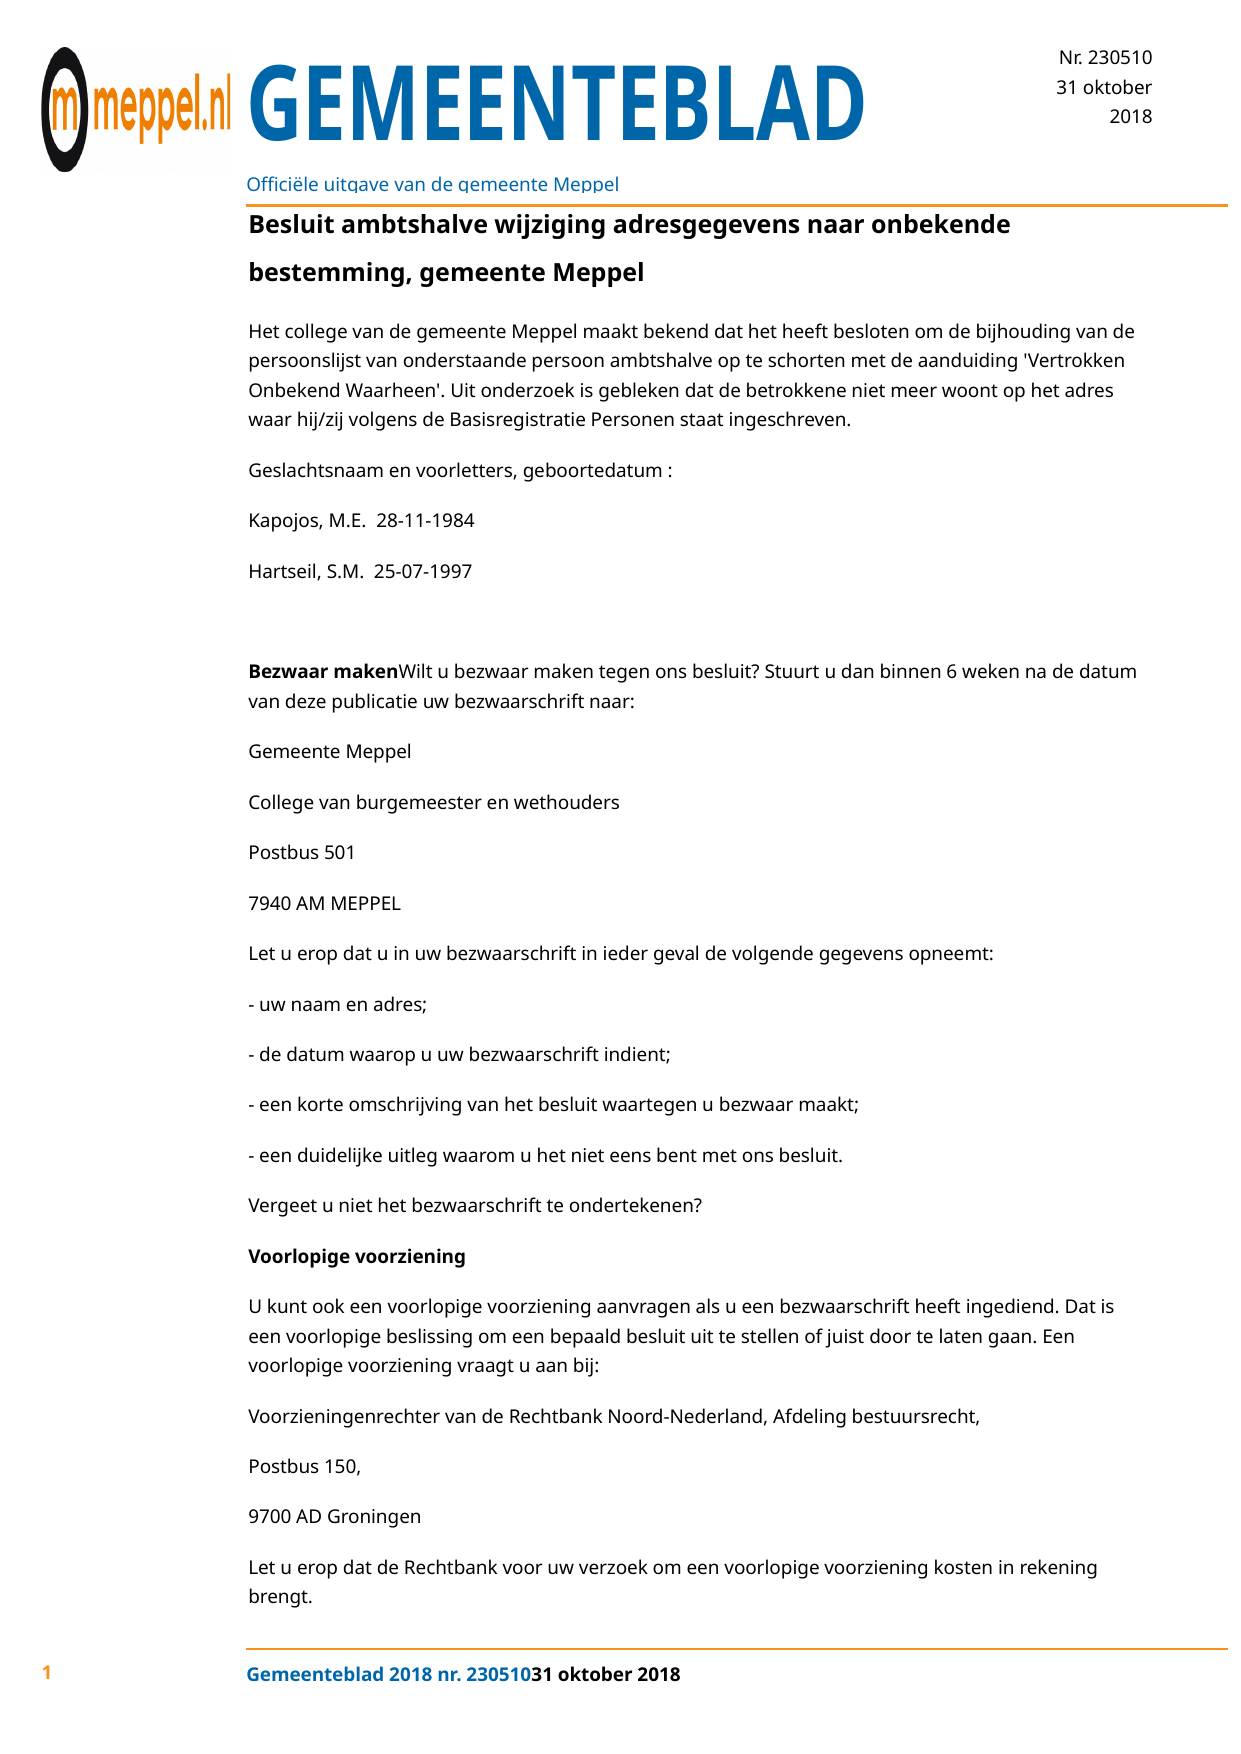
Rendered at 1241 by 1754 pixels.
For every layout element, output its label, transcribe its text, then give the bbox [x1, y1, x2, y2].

text Het college van de gemeente Meppel maakt bekend dat het heeft besloten om de bijhouding van de persoonslijst van onderstaande persoon ambtshalve op te schorten met de aanduiding 'Vertrokken Onbekend Waarheen'. Uit onderzoek is gebleken dat de betrokkene niet meer woont op het adres waar hij/zij volgens de Basisregistratie Personen staat ingeschreven. [248, 318, 1152, 432]
text Voorlopige voorziening [248, 1243, 1152, 1269]
text - uw naam en adres; [248, 991, 1152, 1017]
text 7940 AM MEPPEL [248, 890, 1152, 916]
text College van burgemeester en wethouders [248, 789, 1152, 815]
text Let u erop dat u in uw bezwaarschrift in ieder geval de volgende gegevens opneemt: [248, 940, 1152, 966]
text Hartseil, S.M. 25-07-1997 [248, 558, 1152, 584]
text Geslachtsnaam en voorletters, geboortedatum : [248, 457, 1152, 483]
text U kunt ook een voorlopige voorziening aanvragen als u een bezwaarschrift heeft ingediend. Dat is een voorlopige beslissing om een bepaald besluit uit te stellen of juist door te laten gaan. Een voorlopige voorziening vraagt u aan bij: [248, 1293, 1152, 1378]
text Gemeente Meppel [248, 739, 1152, 764]
text Bezwaar makenWilt u bezwaar maken tegen ons besluit? Stuurt u dan binnen 6 weken na de datum van deze publicatie uw bezwaarschrift naar: [248, 659, 1152, 714]
text Let u erop dat de Rechtbank voor uw verzoek om een voorlopige voorziening kosten in rekening brengt. [248, 1554, 1152, 1609]
text - een duidelijke uitleg waarom u het niet eens bent met ons besluit. [248, 1142, 1152, 1168]
text - een korte omschrijving van het besluit waartegen u bezwaar maakt; [248, 1092, 1152, 1117]
text Besluit ambtshalve wijziging adresgegevens naar onbekende bestemming, gemeente Meppel [248, 207, 1152, 288]
picture [41, 47, 231, 172]
text Postbus 501 [248, 839, 1152, 865]
text Kapojos, M.E. 28-11-1984 [248, 507, 1152, 533]
text Vergeet u niet het bezwaarschrift te ondertekenen? [248, 1192, 1152, 1218]
text Postbus 150, [248, 1453, 1152, 1479]
text - de datum waarop u uw bezwaarschrift indient; [248, 1041, 1152, 1067]
text 9700 AD Groningen [248, 1504, 1152, 1529]
text Voorzieningenrechter van de Rechtbank Noord-Nederland, Afdeling bestuursrecht, [248, 1403, 1152, 1429]
